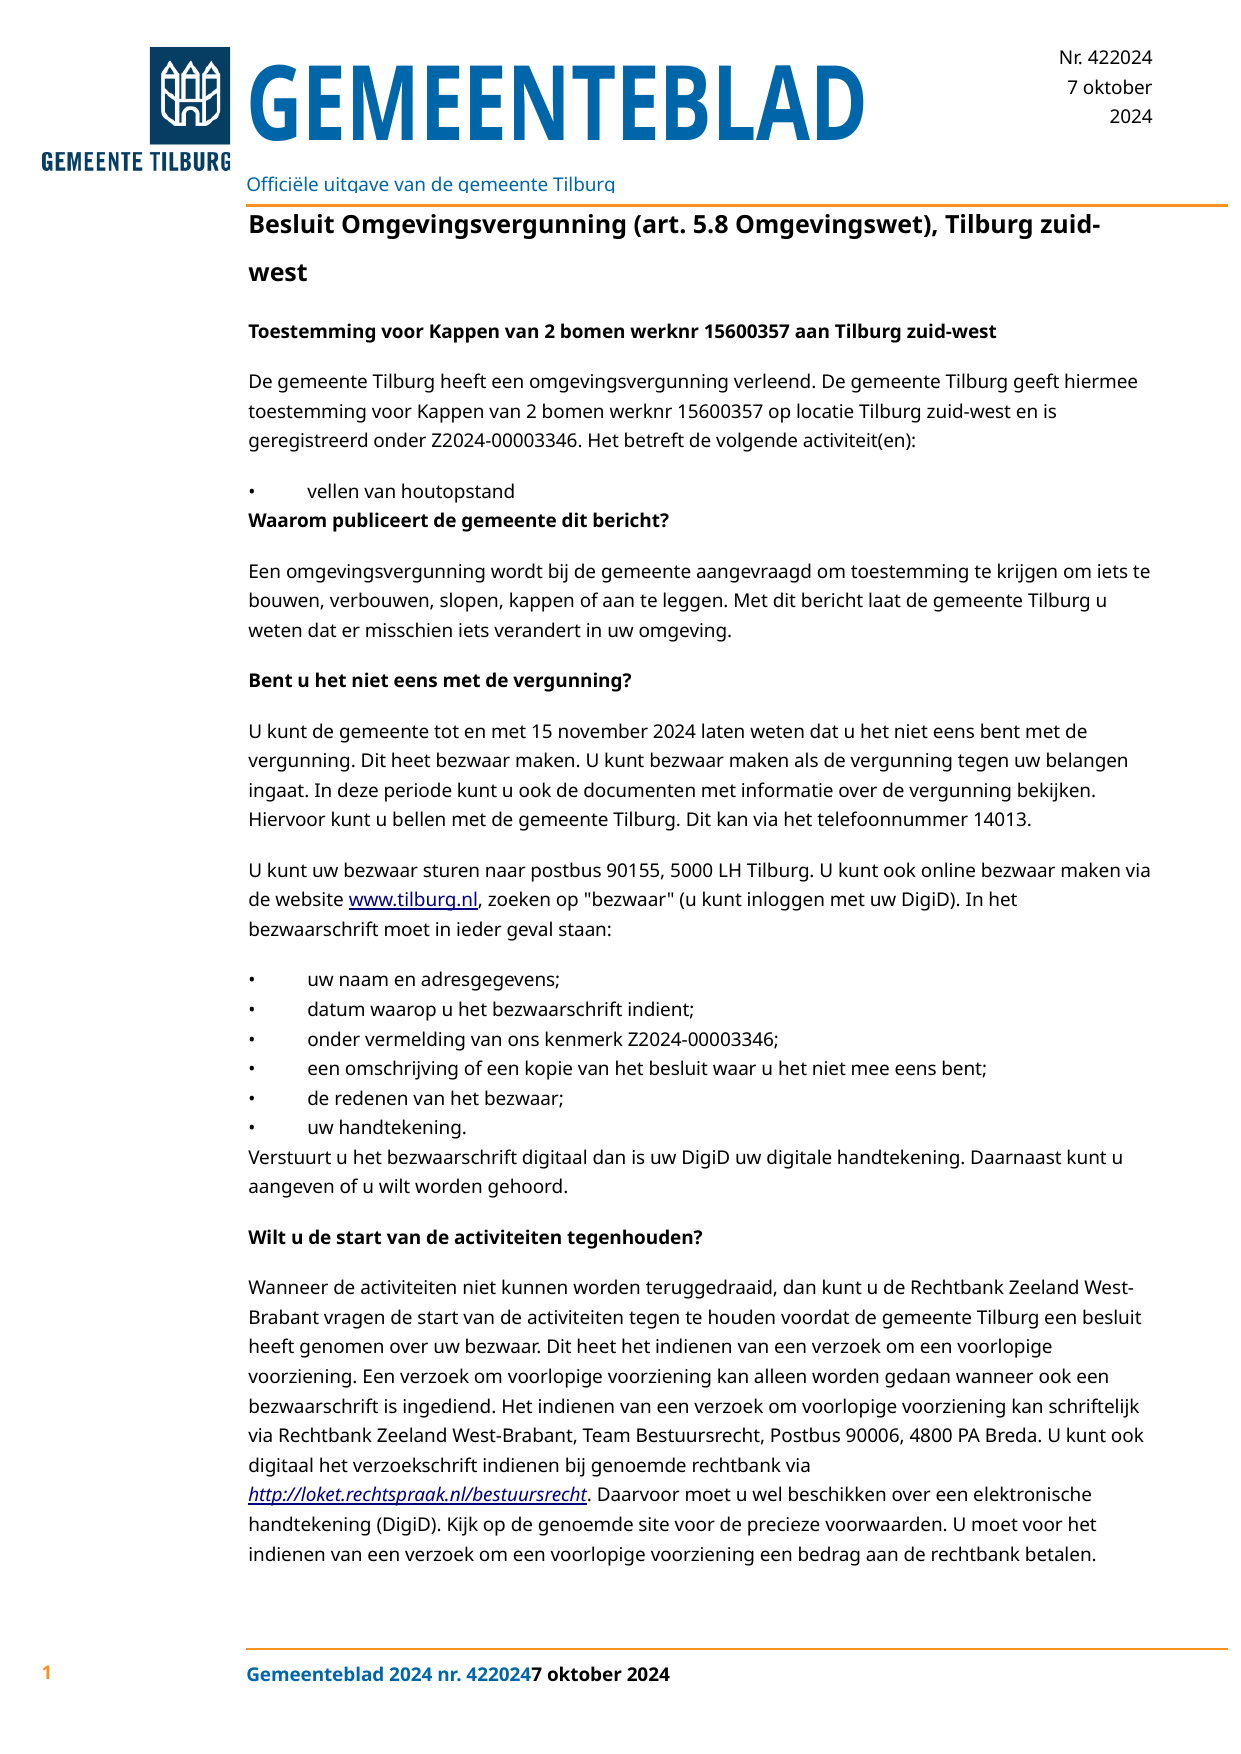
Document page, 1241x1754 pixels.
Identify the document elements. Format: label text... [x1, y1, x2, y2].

text Waarom publiceert de gemeente dit bericht? [248, 507, 1152, 533]
text Toestemming voor Kappen van 2 bomen werknr 15600357 aan Tilburg zuid-west [248, 318, 1152, 344]
list een omschrijving of een kopie van het besluit waar u het niet mee eens bent; [248, 1055, 1152, 1081]
text U kunt uw bezwaar sturen naar postbus 90155, 5000 LH Tilburg. U kunt ook online bezwaar maken via de website www.tilburg.nl, zoeken op "bezwaar" (u kunt inloggen met uw DigiD). In het bezwaarschrift moet in ieder geval staan: [248, 857, 1152, 942]
text U kunt de gemeente tot en met 15 november 2024 laten weten dat u het niet eens bent met de vergunning. Dit heet bezwaar maken. U kunt bezwaar maken als de vergunning tegen uw belangen ingaat. In deze periode kunt u ook de documenten met informatie over de vergunning bekijken. Hiervoor kunt u bellen met de gemeente Tilburg. Dit kan via het telefoonnummer 14013. [248, 718, 1152, 832]
list onder vermelding van ons kenmerk Z2024-00003346; [248, 1026, 1152, 1052]
list uw naam en adresgegevens; [248, 967, 1152, 992]
text Wanneer de activiteiten niet kunnen worden teruggedraaid, dan kunt u de Rechtbank Zeeland West-Brabant vragen de start van de activiteiten tegen te houden voordat de gemeente Tilburg een besluit heeft genomen over uw bezwaar. Dit heet het indienen van een verzoek om een voorlopige voorziening. Een verzoek om voorlopige voorziening kan alleen worden gedaan wanneer ook een bezwaarschrift is ingediend. Het indienen van een verzoek om voorlopige voorziening kan schriftelijk via Rechtbank Zeeland West-Brabant, Team Bestuursrecht, Postbus 90006, 4800 PA Breda. U kunt ook digitaal het verzoekschrift indienen bij genoemde rechtbank via http://loket.rechtspraak.nl/bestuursrecht. Daarvoor moet u wel beschikken over een elektronische handtekening (DigiD). Kijk op de genoemde site voor de precieze voorwaarden. U moet voor het indienen van een verzoek om een voorlopige voorziening een bedrag aan de rechtbank betalen. [248, 1274, 1152, 1567]
text Bent u het niet eens met de vergunning? [248, 667, 1152, 693]
list uw handtekening. [248, 1114, 1152, 1140]
text Wilt u de start van de activiteiten tegenhouden? [248, 1224, 1152, 1250]
list de redenen van het bezwaar; [248, 1085, 1152, 1111]
text Besluit Omgevingsvergunning (art. 5.8 Omgevingswet), Tilburg zuid-west [248, 207, 1152, 288]
text Verstuurt u het bezwaarschrift digitaal dan is uw DigiD uw digitale handtekening. Daarnaast kunt u aangeven of u wilt worden gehoord. [248, 1144, 1152, 1199]
picture [41, 47, 231, 172]
text Een omgevingsvergunning wordt bij de gemeente aangevraagd om toestemming te krijgen om iets te bouwen, verbouwen, slopen, kappen of aan te leggen. Met dit bericht laat de gemeente Tilburg u weten dat er misschien iets verandert in uw omgeving. [248, 558, 1152, 643]
text De gemeente Tilburg heeft een omgevingsvergunning verleend. De gemeente Tilburg geeft hiermee toestemming voor Kappen van 2 bomen werknr 15600357 op locatie Tilburg zuid-west en is geregistreerd onder Z2024-00003346. Het betreft de volgende activiteit(en): [248, 368, 1152, 453]
list vellen van houtopstand [248, 478, 1152, 504]
list datum waarop u het bezwaarschrift indient; [248, 996, 1152, 1022]
